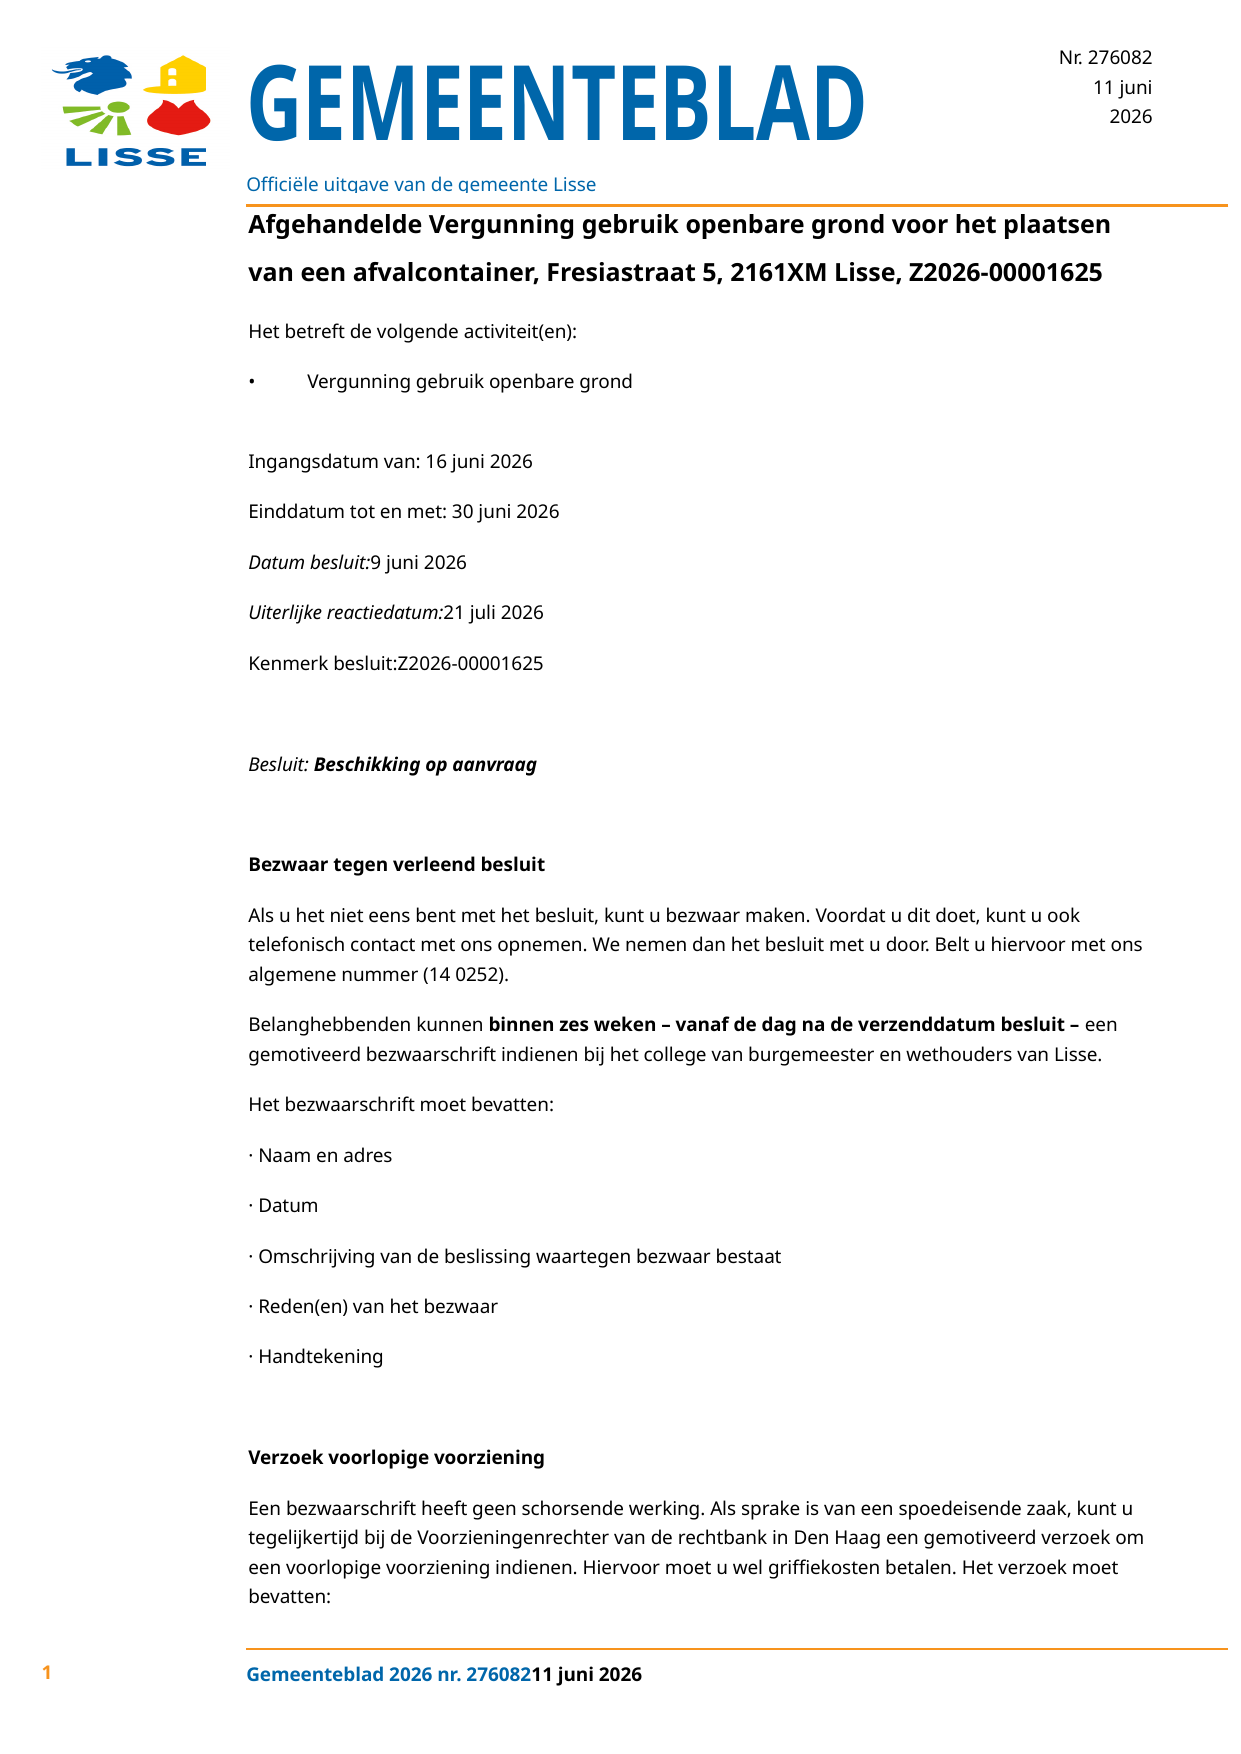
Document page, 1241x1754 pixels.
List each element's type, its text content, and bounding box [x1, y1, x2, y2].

text · Reden(en) van het bezwaar [248, 1293, 1152, 1319]
text Verzoek voorlopige voorziening [248, 1444, 1152, 1470]
text · Handtekening [248, 1344, 1152, 1369]
text Belanghebbenden kunnen binnen zes weken – vanaf de dag na de verzenddatum besluit – een gemotiveerd bezwaarschrift indienen bij het college van burgemeester en wethouders van Lisse. [248, 1012, 1152, 1067]
text Datum besluit:9 juni 2026 [248, 549, 1152, 575]
text Einddatum tot en met: 30 juni 2026 [248, 499, 1152, 524]
text · Datum [248, 1192, 1152, 1218]
text Kenmerk besluit:Z2026-00001625 [248, 650, 1152, 676]
list Vergunning gebruik openbare grond [248, 368, 1152, 394]
text Het betreft de volgende activiteit(en): [248, 318, 1152, 344]
text · Omschrijving van de beslissing waartegen bezwaar bestaat [248, 1243, 1152, 1269]
picture [41, 47, 231, 172]
text Ingangsdatum van: 16 juni 2026 [248, 448, 1152, 474]
text Besluit: Beschikking op aanvraag [248, 751, 1152, 777]
text Als u het niet eens bent met het besluit, kunt u bezwaar maken. Voordat u dit doet, kunt u ook telefonisch contact met ons opnemen. We nemen dan het besluit met u door. Belt u hiervoor met ons algemene nummer (14 0252). [248, 902, 1152, 987]
text Uiterlijke reactiedatum:21 juli 2026 [248, 599, 1152, 625]
text Afgehandelde Vergunning gebruik openbare grond voor het plaatsen van een afvalcontainer, Fresiastraat 5, 2161XM Lisse, Z2026-00001625 [248, 207, 1152, 288]
text · Naam en adres [248, 1142, 1152, 1168]
text Bezwaar tegen verleend besluit [248, 852, 1152, 877]
text Het bezwaarschrift moet bevatten: [248, 1092, 1152, 1117]
text Een bezwaarschrift heeft geen schorsende werking. Als sprake is van een spoedeisende zaak, kunt u tegelijkertijd bij de Voorzieningenrechter van de rechtbank in Den Haag een gemotiveerd verzoek om een voorlopige voorziening indienen. Hiervoor moet u wel griffiekosten betalen. Het verzoek moet bevatten: [248, 1495, 1152, 1609]
